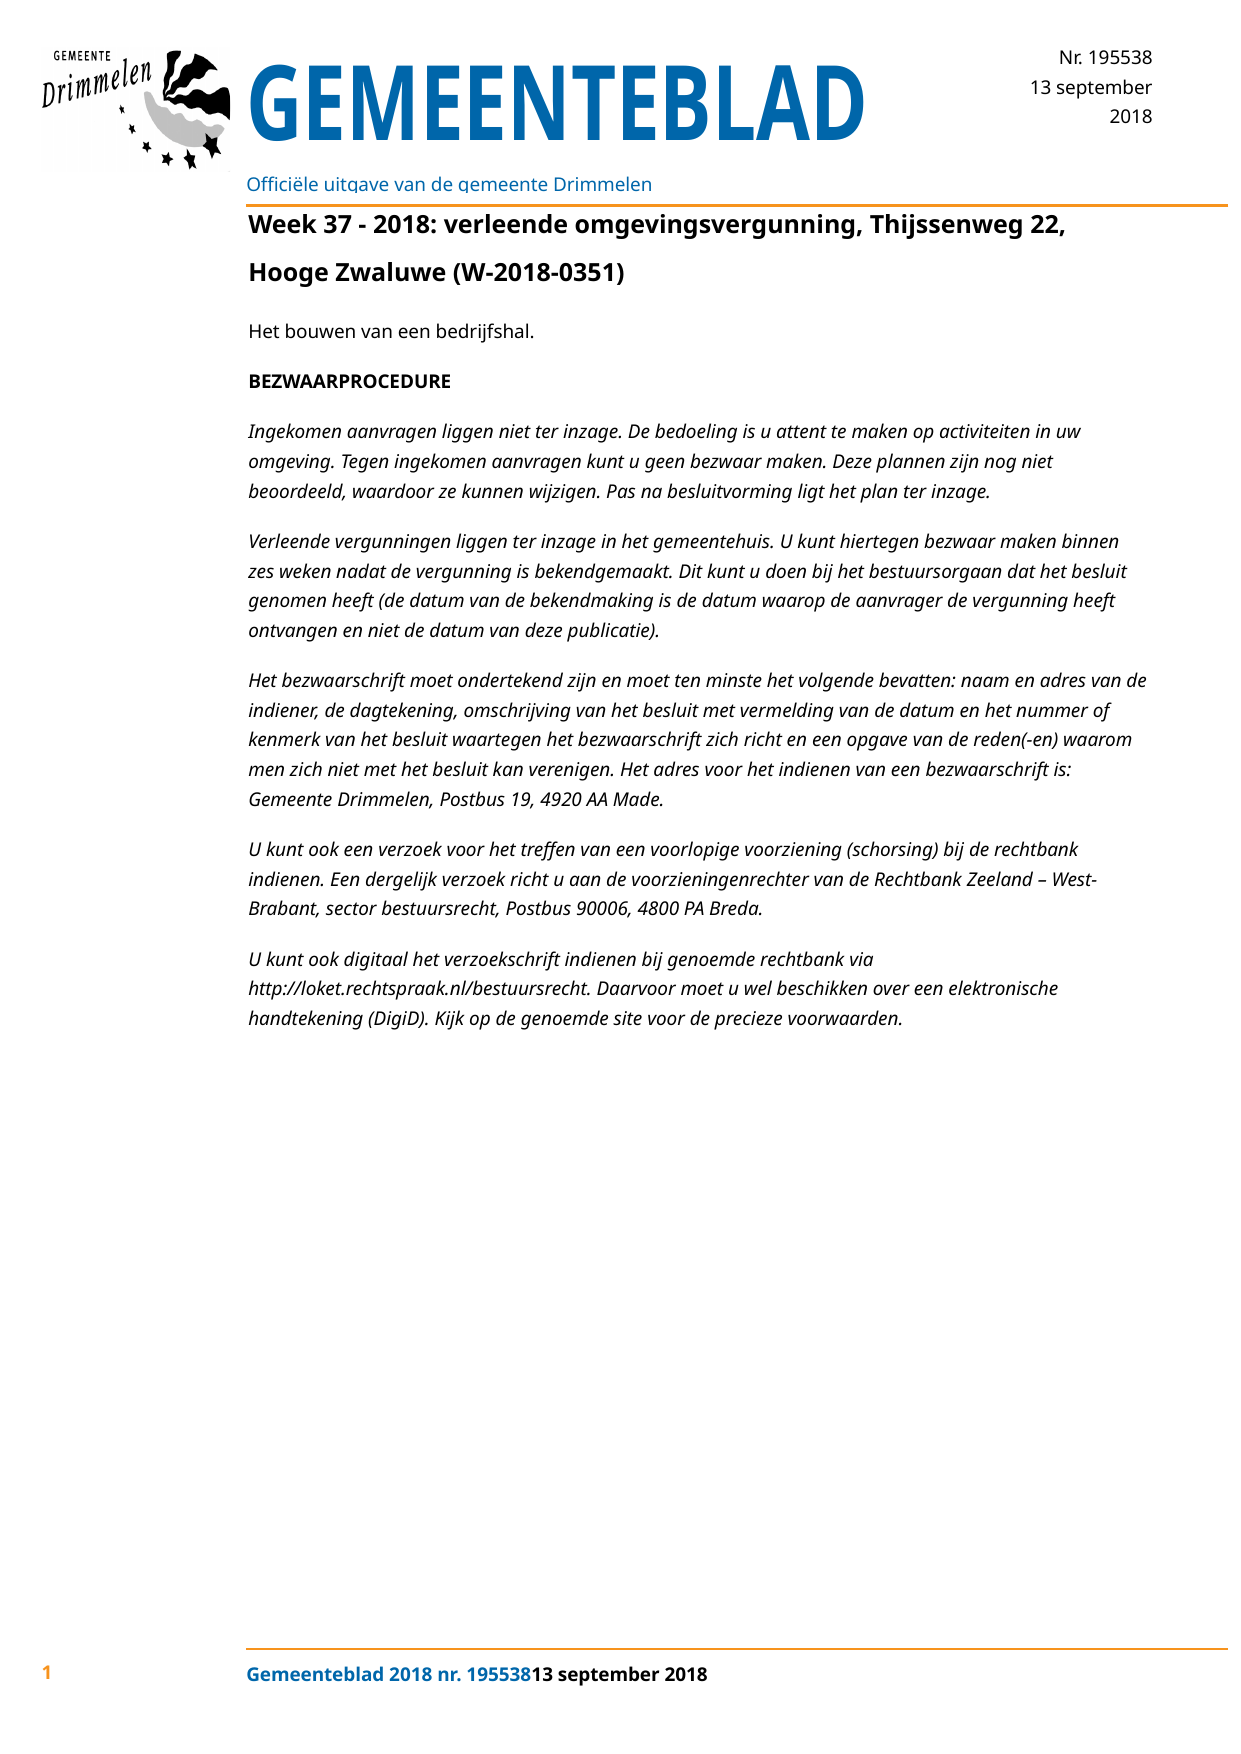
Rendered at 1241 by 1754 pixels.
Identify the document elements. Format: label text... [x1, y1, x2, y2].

text U kunt ook digitaal het verzoekschrift indienen bij genoemde rechtbank via http://loket.rechtspraak.nl/bestuursrecht. Daarvoor moet u wel beschikken over een elektronische handtekening (DigiD). Kijk op de genoemde site voor de precieze voorwaarden. [248, 946, 1152, 1031]
picture [41, 47, 231, 172]
text Verleende vergunningen liggen ter inzage in het gemeentehuis. U kunt hiertegen bezwaar maken binnen zes weken nadat de vergunning is bekendgemaakt. Dit kunt u doen bij het bestuursorgaan dat het besluit genomen heeft (de datum van de bekendmaking is de datum waarop de aanvrager de vergunning heeft ontvangen en niet de datum van deze publicatie). [248, 528, 1152, 643]
text Het bezwaarschrift moet ondertekend zijn en moet ten minste het volgende bevatten: naam en adres van de indiener, de dagtekening, omschrijving van het besluit met vermelding van de datum en het nummer of kenmerk van het besluit waartegen het bezwaarschrift zich richt en een opgave van de reden(-en) waarom men zich niet met het besluit kan verenigen. Het adres voor het indienen van een bezwaarschrift is: Gemeente Drimmelen, Postbus 19, 4920 AA Made. [248, 667, 1152, 812]
text Het bouwen van een bedrijfshal. [248, 318, 1152, 344]
text BEZWAARPROCEDURE [248, 368, 1152, 394]
text Ingekomen aanvragen liggen niet ter inzage. De bedoeling is u attent te maken op activiteiten in uw omgeving. Tegen ingekomen aanvragen kunt u geen bezwaar maken. Deze plannen zijn nog niet beoordeeld, waardoor ze kunnen wijzigen. Pas na besluitvorming ligt het plan ter inzage. [248, 419, 1152, 504]
text U kunt ook een verzoek voor het treffen van een voorlopige voorziening (schorsing) bij de rechtbank indienen. Een dergelijk verzoek richt u aan de voorzieningenrechter van de Rechtbank Zeeland – West-Brabant, sector bestuursrecht, Postbus 90006, 4800 PA Breda. [248, 836, 1152, 921]
text Week 37 - 2018: verleende omgevingsvergunning, Thijssenweg 22, Hooge Zwaluwe (W-2018-0351) [248, 207, 1152, 288]
